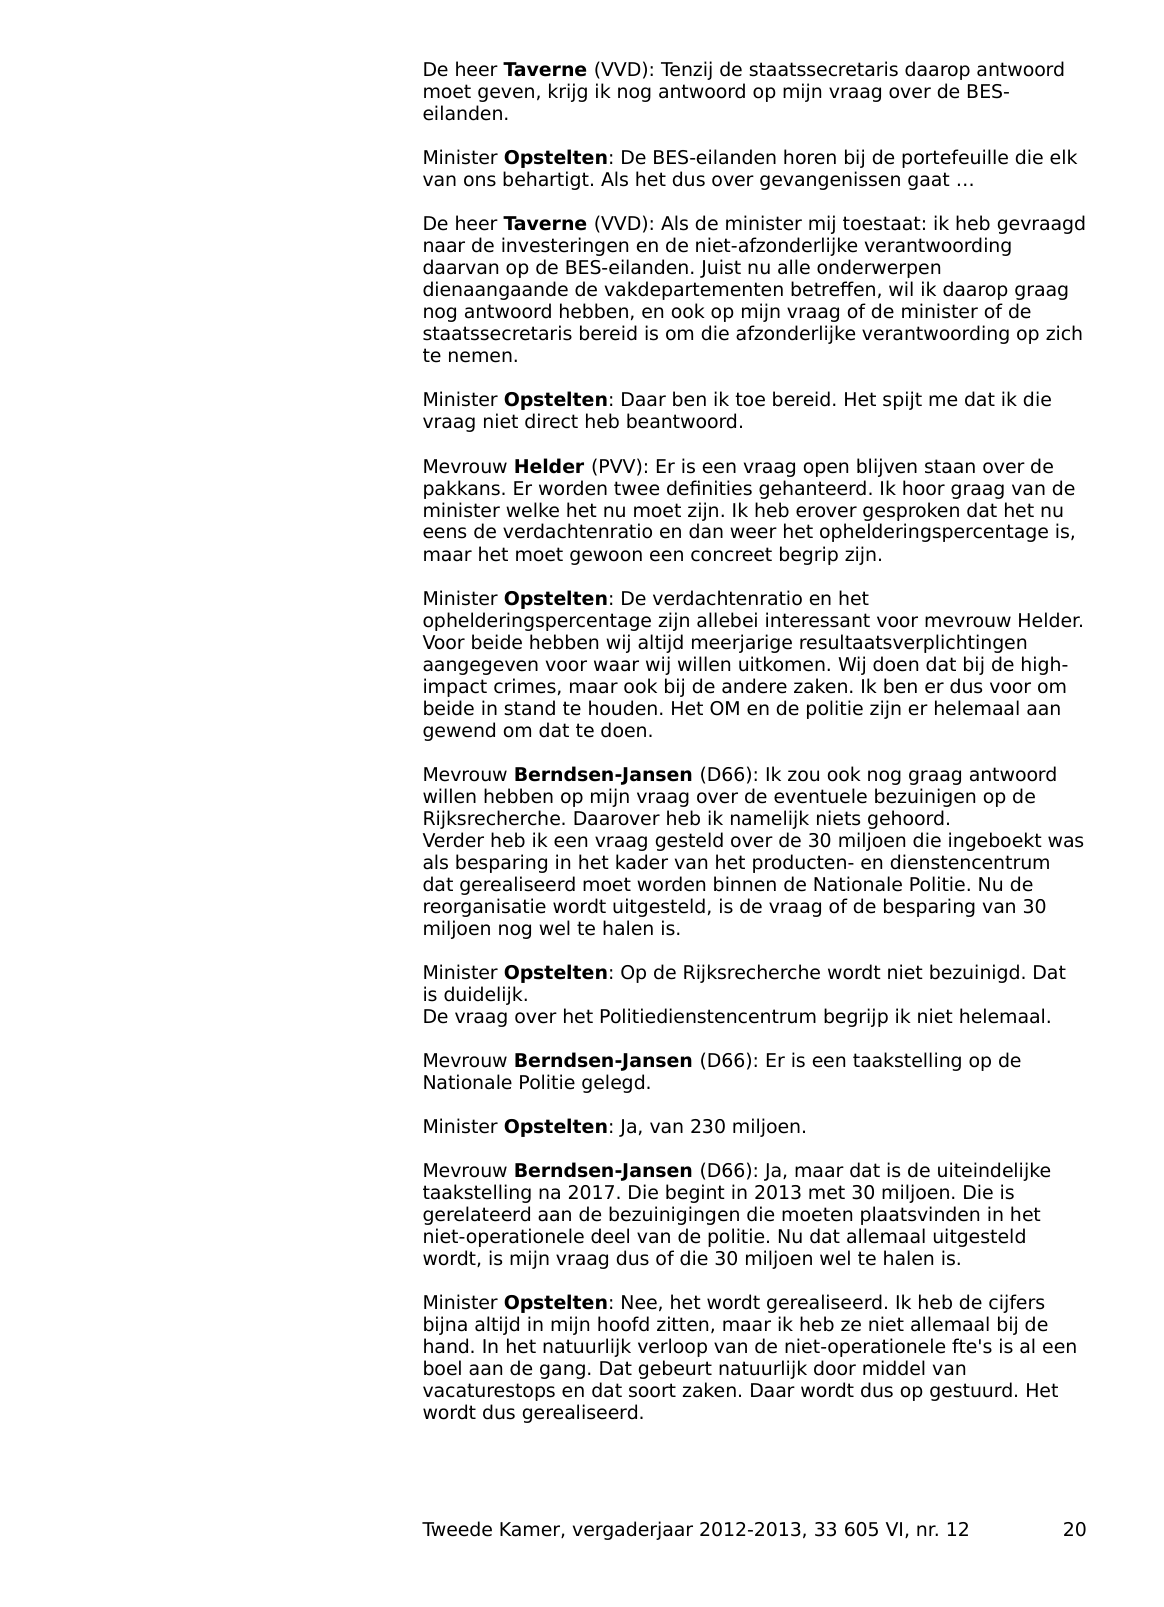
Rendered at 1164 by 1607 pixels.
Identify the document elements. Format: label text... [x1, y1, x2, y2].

text Minister Opstelten: Nee, het wordt gerealiseerd. Ik heb de cijfers bijna altijd in mijn hoofd zitten, maar ik heb ze niet allemaal bij de hand. In het natuurlijk verloop van de niet-operationele fte's is al een boel aan de gang. Dat gebeurt natuurlijk door middel van vacaturestops en dat soort zaken. Daar wordt dus op gestuurd. Het wordt dus gerealiseerd. [422, 1292, 1087, 1424]
text Minister Opstelten: De verdachtenratio en het ophelderingspercentage zijn allebei interessant voor mevrouw Helder. Voor beide hebben wij altijd meerjarige resultaatsverplichtingen aangegeven voor waar wij willen uitkomen. Wij doen dat bij de high-impact crimes, maar ook bij de andere zaken. Ik ben er dus voor om beide in stand te houden. Het OM en de politie zijn er helemaal aan gewend om dat te doen. [422, 588, 1087, 741]
text Minister Opstelten: Ja, van 230 miljoen. [422, 1116, 1087, 1138]
text Mevrouw Helder (PVV): Er is een vraag open blijven staan over de pakkans. Er worden twee definities gehanteerd. Ik hoor graag van de minister welke het nu moet zijn. Ik heb erover gesproken dat het nu eens de verdachtenratio en dan weer het ophelderingspercentage is, maar het moet gewoon een concreet begrip zijn. [422, 456, 1087, 565]
text Minister Opstelten: Op de Rijksrecherche wordt niet bezuinigd. Dat is duidelijk. [422, 962, 1087, 1006]
text De heer Taverne (VVD): Tenzij de staatssecretaris daarop antwoord moet geven, krijg ik nog antwoord op mijn vraag over de BES-eilanden. [422, 59, 1087, 125]
text Mevrouw Berndsen-Jansen (D66): Er is een taakstelling op de Nationale Politie gelegd. [422, 1050, 1087, 1094]
text Mevrouw Berndsen-Jansen (D66): Ik zou ook nog graag antwoord willen hebben op mijn vraag over de eventuele bezuinigen op de Rijksrecherche. Daarover heb ik namelijk niets gehoord. [422, 764, 1087, 829]
text De heer Taverne (VVD): Als de minister mij toestaat: ik heb gevraagd naar de investeringen en de niet-afzonderlijke verantwoording daarvan op de BES-eilanden. Juist nu alle onderwerpen dienaangaande de vakdepartementen betreffen, wil ik daarop graag nog antwoord hebben, en ook op mijn vraag of de minister of de staatssecretaris bereid is om die afzonderlijke verantwoording op zich te nemen. [422, 213, 1087, 367]
text Minister Opstelten: De BES-eilanden horen bij de portefeuille die elk van ons behartigt. Als het dus over gevangenissen gaat … [422, 147, 1087, 191]
text Mevrouw Berndsen-Jansen (D66): Ja, maar dat is de uiteindelijke taakstelling na 2017. Die begint in 2013 met 30 miljoen. Die is gerelateerd aan de bezuinigingen die moeten plaatsvinden in het niet-operationele deel van de politie. Nu dat allemaal uitgesteld wordt, is mijn vraag dus of die 30 miljoen wel te halen is. [422, 1160, 1087, 1270]
text Verder heb ik een vraag gesteld over de 30 miljoen die ingeboekt was als besparing in het kader van het producten- en dienstencentrum dat gerealiseerd moet worden binnen de Nationale Politie. Nu de reorganisatie wordt uitgesteld, is de vraag of de besparing van 30 miljoen nog wel te halen is. [422, 829, 1087, 939]
text Minister Opstelten: Daar ben ik toe bereid. Het spijt me dat ik die vraag niet direct heb beantwoord. [422, 389, 1087, 433]
text De vraag over het Politiedienstencentrum begrijp ik niet helemaal. [422, 1006, 1087, 1028]
